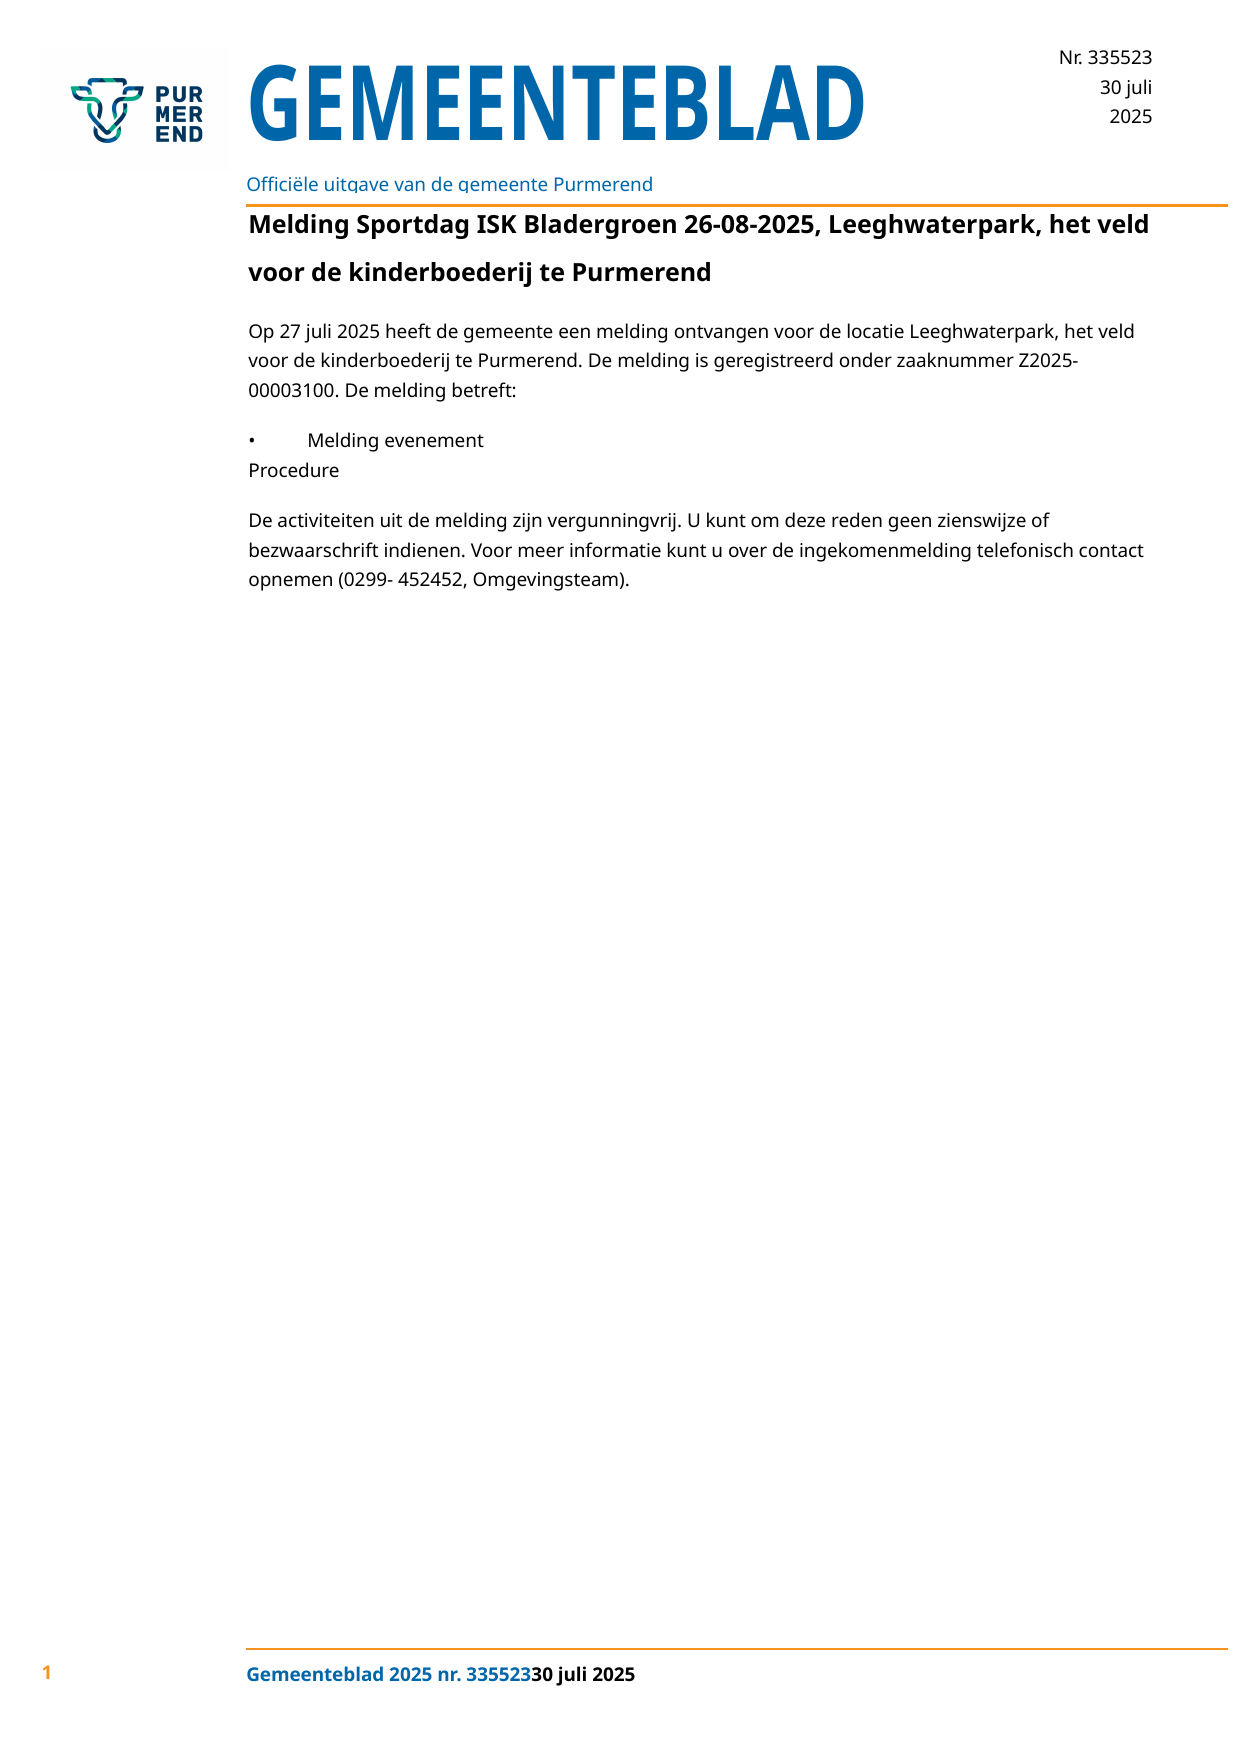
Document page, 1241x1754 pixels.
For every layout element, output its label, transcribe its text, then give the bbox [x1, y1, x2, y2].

text De activiteiten uit de melding zijn vergunningvrij. U kunt om deze reden geen zienswijze of bezwaarschrift indienen. Voor meer informatie kunt u over de ingekomenmelding telefonisch contact opnemen (0299- 452452, Omgevingsteam). [248, 507, 1152, 592]
text Op 27 juli 2025 heeft de gemeente een melding ontvangen voor de locatie Leeghwaterpark, het veld voor de kinderboederij te Purmerend. De melding is geregistreerd onder zaaknummer Z2025-00003100. De melding betreft: [248, 318, 1152, 403]
text Melding Sportdag ISK Bladergroen 26-08-2025, Leeghwaterpark, het veld voor de kinderboederij te Purmerend [248, 207, 1152, 288]
text Procedure [248, 457, 1152, 483]
picture [41, 47, 231, 172]
list Melding evenement [248, 427, 1152, 453]
